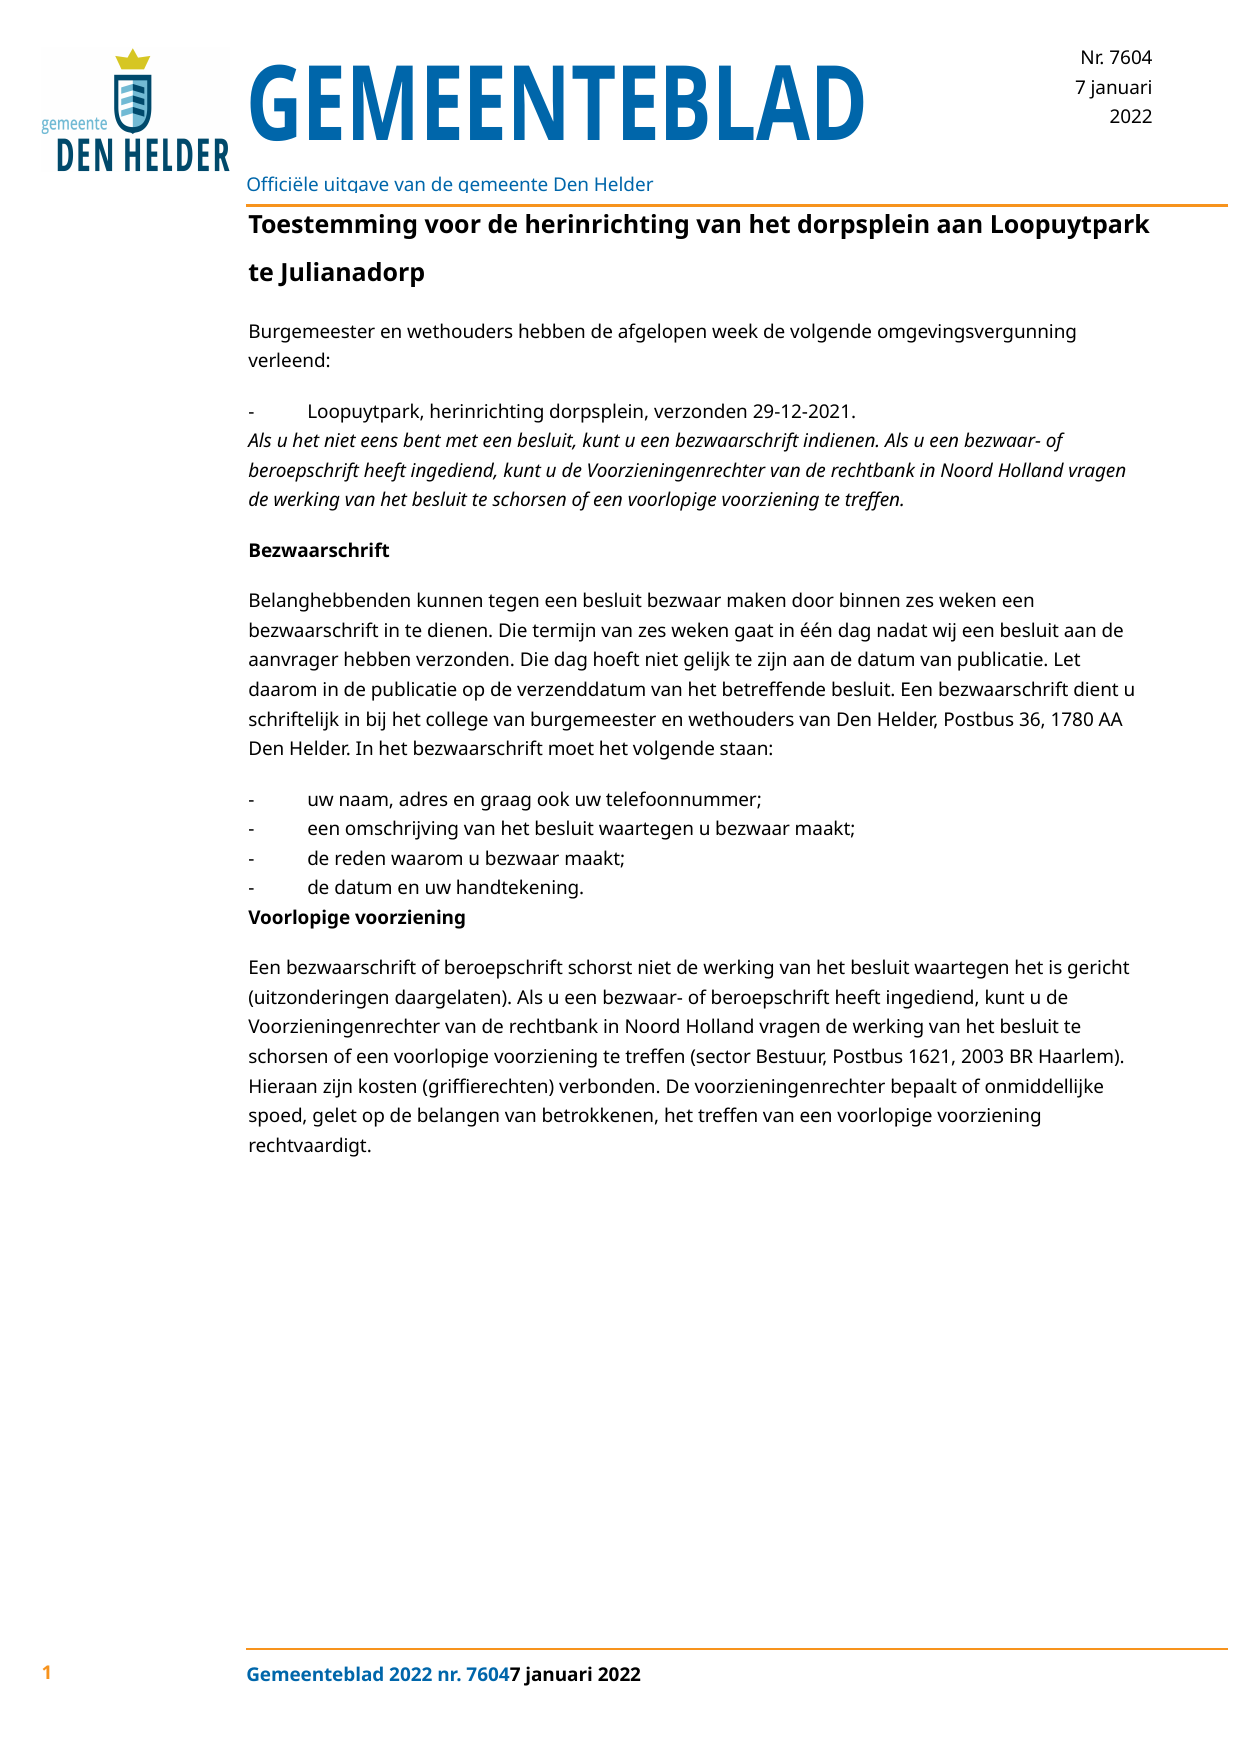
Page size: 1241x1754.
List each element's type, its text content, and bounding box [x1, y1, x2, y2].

picture [182, 144, 187, 165]
list de reden waarom u bezwaar maakt; [248, 845, 1152, 871]
picture [130, 157, 135, 172]
picture [41, 47, 231, 172]
text Belanghebbenden kunnen tegen een besluit bezwaar maken door binnen zes weken een bezwaarschrift in te dienen. Die termijn van zes weken gaat in één dag nadat wij een besluit aan de aanvrager hebben verzonden. Die dag hoeft niet gelijk te zijn aan de datum van publicatie. Let daarom in de publicatie op de verzenddatum van het betreffende besluit. Een bezwaarschrift dient u schriftelijk in bij het college van burgemeester en wethouders van Den Helder, Postbus 36, 1780 AA Den Helder. In het bezwaarschrift moet het volgende staan: [248, 587, 1152, 761]
text Als u het niet eens bent met een besluit, kunt u een bezwaarschrift indienen. Als u een bezwaar- of beroepschrift heeft ingediend, kunt u de Voorzieningenrechter van de rechtbank in Noord Holland vragen de werking van het besluit te schorsen of een voorlopige voorziening te treffen. [248, 427, 1152, 512]
text Bezwaarschrift [248, 537, 1152, 563]
text Voorlopige voorziening [248, 904, 1152, 930]
list een omschrijving van het besluit waartegen u bezwaar maakt; [248, 815, 1152, 841]
text Een bezwaarschrift of beroepschrift schorst niet de werking van het besluit waartegen het is gericht (uitzonderingen daargelaten). Als u een bezwaar- of beroepschrift heeft ingediend, kunt u de Voorzieningenrechter van de rechtbank in Noord Holland vragen de werking van het besluit te schorsen of een voorlopige voorziening te treffen (sector Bestuur, Postbus 1621, 2003 BR Haarlem). Hieraan zijn kosten (griffierechten) verbonden. De voorzieningenrechter bepaalt of onmiddellijke spoed, gelet op de belangen van betrokkenen, het treffen van een voorlopige voorziening rechtvaardigt. [248, 954, 1152, 1158]
list Loopuytpark, herinrichting dorpsplein, verzonden 29-12-2021. [248, 398, 1152, 424]
list de datum en uw handtekening. [248, 874, 1152, 900]
picture [100, 154, 106, 172]
text Toestemming voor de herinrichting van het dorpsplein aan Loopuytpark te Julianadorp [248, 207, 1152, 288]
picture [63, 144, 68, 165]
text Burgemeester en wethouders hebben de afgelopen week de volgende omgevingsvergunning verleend: [248, 318, 1152, 373]
list uw naam, adres en graag ook uw telefoonnummer; [248, 786, 1152, 812]
picture [220, 160, 224, 172]
